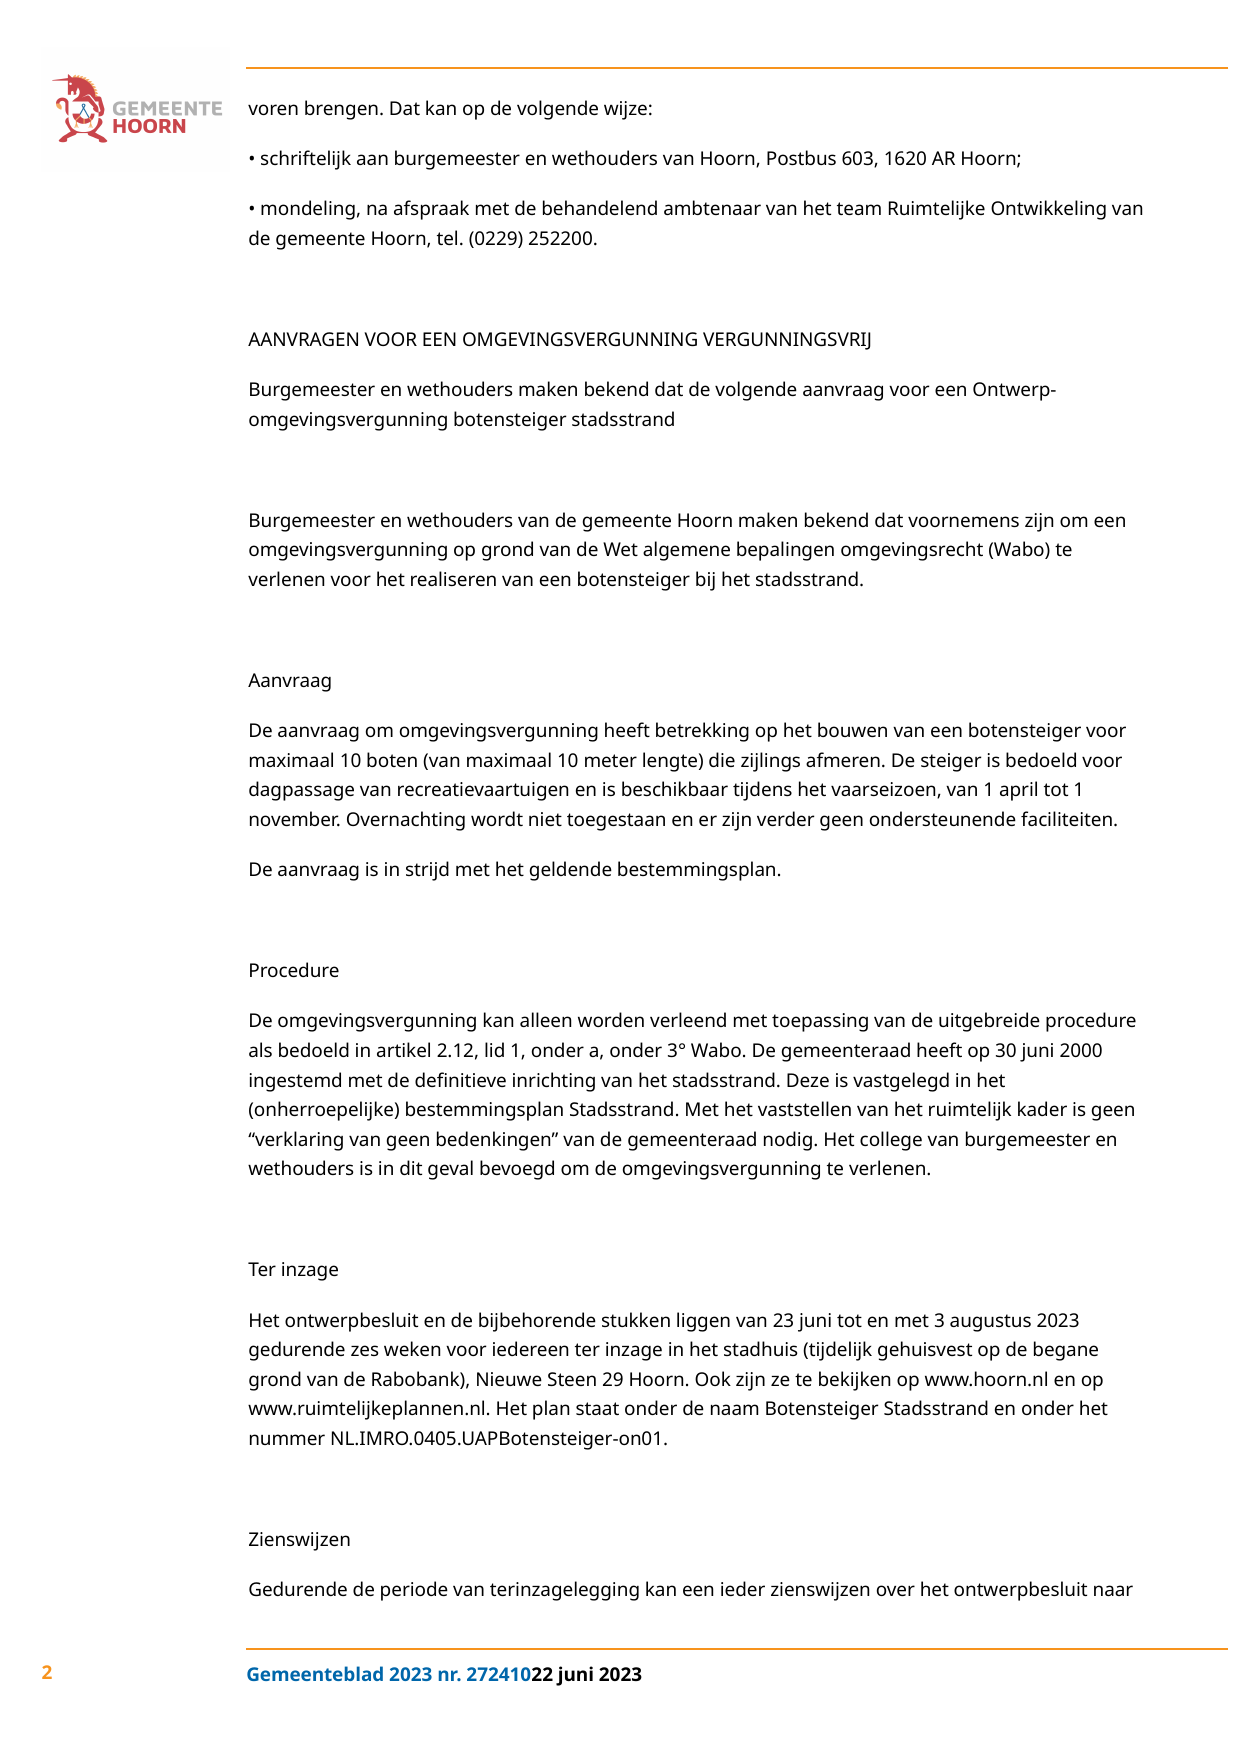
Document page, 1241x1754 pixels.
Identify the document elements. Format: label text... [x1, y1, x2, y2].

text • schriftelijk aan burgemeester en wethouders van Hoorn, Postbus 603, 1620 AR Hoorn; [248, 145, 1152, 171]
text De omgevingsvergunning kan alleen worden verleend met toepassing van de uitgebreide procedure als bedoeld in artikel 2.12, lid 1, onder a, onder 3° Wabo. De gemeenteraad heeft op 30 juni 2000 ingestemd met de definitieve inrichting van het stadsstrand. Deze is vastgelegd in het (onherroepelijke) bestemmingsplan Stadsstrand. Met het vaststellen van het ruimtelijk kader is geen “verklaring van geen bedenkingen” van de gemeenteraad nodig. Het college van burgemeester en wethouders is in dit geval bevoegd om de omgevingsvergunning te verlenen. [248, 1008, 1152, 1181]
text Zienswijzen [248, 1526, 1152, 1552]
text Aanvraag [248, 667, 1152, 693]
text Gedurende de periode van terinzagelegging kan een ieder zienswijzen over het ontwerpbesluit naar [248, 1576, 1152, 1602]
text De aanvraag is in strijd met het geldende bestemmingsplan. [248, 856, 1152, 882]
text Het ontwerpbesluit en de bijbehorende stukken liggen van 23 juni tot en met 3 augustus 2023 gedurende zes weken voor iedereen ter inzage in het stadhuis (tijdelijk gehuisvest op de begane grond van de Rabobank), Nieuwe Steen 29 Hoorn. Ook zijn ze te bekijken op www.hoorn.nl en op www.ruimtelijkeplannen.nl. Het plan staat onder de naam Botensteiger Stadsstrand en onder het nummer NL.IMRO.0405.UAPBotensteiger-on01. [248, 1307, 1152, 1451]
text Burgemeester en wethouders maken bekend dat de volgende aanvraag voor een Ontwerp-omgevingsvergunning botensteiger stadsstrand [248, 376, 1152, 432]
text De aanvraag om omgevingsvergunning heeft betrekking op het bouwen van een botensteiger voor maximaal 10 boten (van maximaal 10 meter lengte) die zijlings afmeren. De steiger is bedoeld voor dagpassage van recreatievaartuigen en is beschikbaar tijdens het vaarseizoen, van 1 april tot 1 november. Overnachting wordt niet toegestaan en er zijn verder geen ondersteunende faciliteiten. [248, 717, 1152, 832]
text Ter inzage [248, 1256, 1152, 1282]
text Procedure [248, 957, 1152, 983]
text Burgemeester en wethouders van de gemeente Hoorn maken bekend dat voornemens zijn om een omgevingsvergunning op grond van de Wet algemene bepalingen omgevingsrecht (Wabo) te verlenen voor het realiseren van een botensteiger bij het stadsstrand. [248, 507, 1152, 592]
text voren brengen. Dat kan op de volgende wijze: [248, 95, 1152, 121]
text • mondeling, na afspraak met de behandelend ambtenaar van het team Ruimtelijke Ontwikkeling van de gemeente Hoorn, tel. (0229) 252200. [248, 196, 1152, 251]
text AANVRAGEN VOOR EEN OMGEVINGSVERGUNNING VERGUNNINGSVRIJ [248, 326, 1152, 352]
picture [41, 47, 231, 172]
